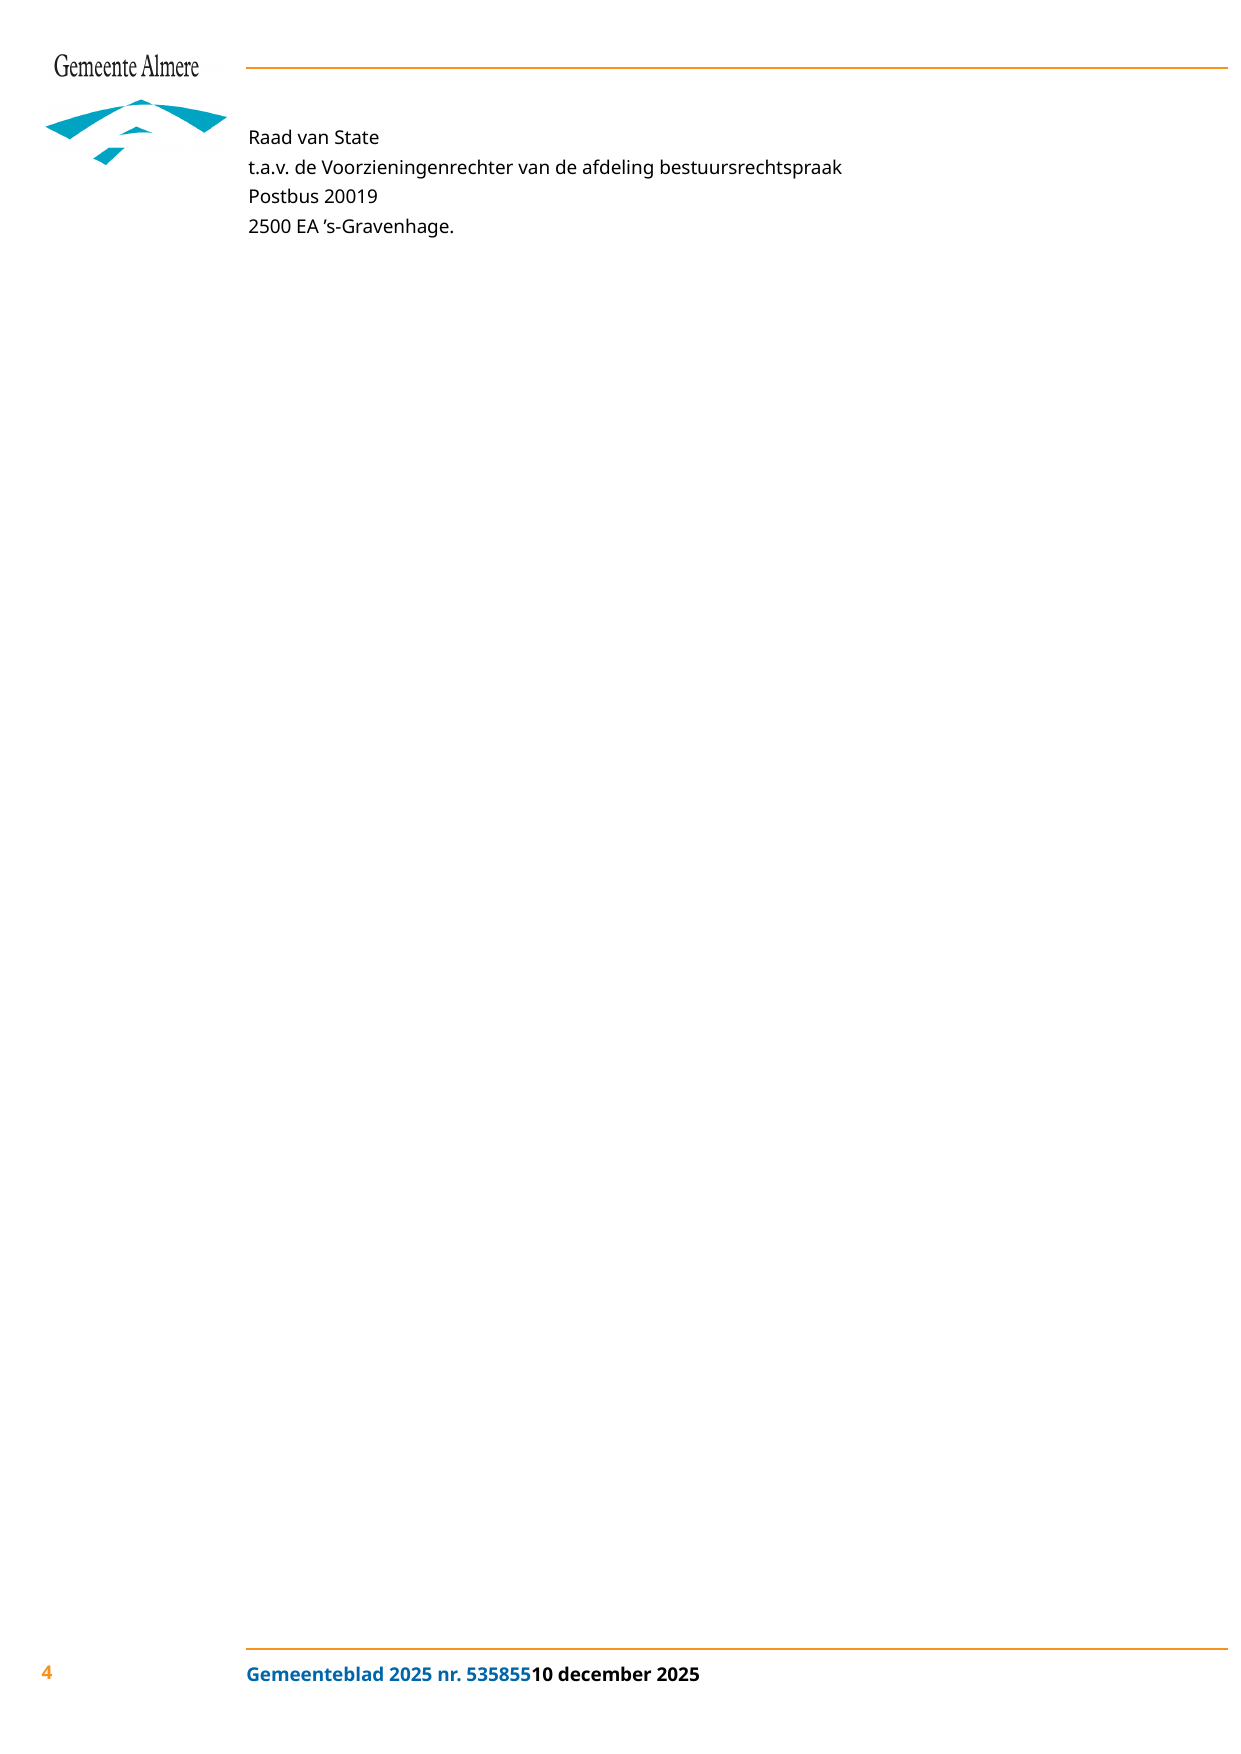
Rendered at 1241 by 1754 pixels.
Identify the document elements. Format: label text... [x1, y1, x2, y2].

text Raad van State [248, 124, 1152, 150]
picture [41, 47, 231, 172]
text t.a.v. de Voorzieningenrechter van de afdeling bestuursrechtspraak [248, 154, 1152, 180]
text 2500 EA ’s-Gravenhage. [248, 213, 1152, 239]
text Postbus 20019 [248, 183, 1152, 209]
